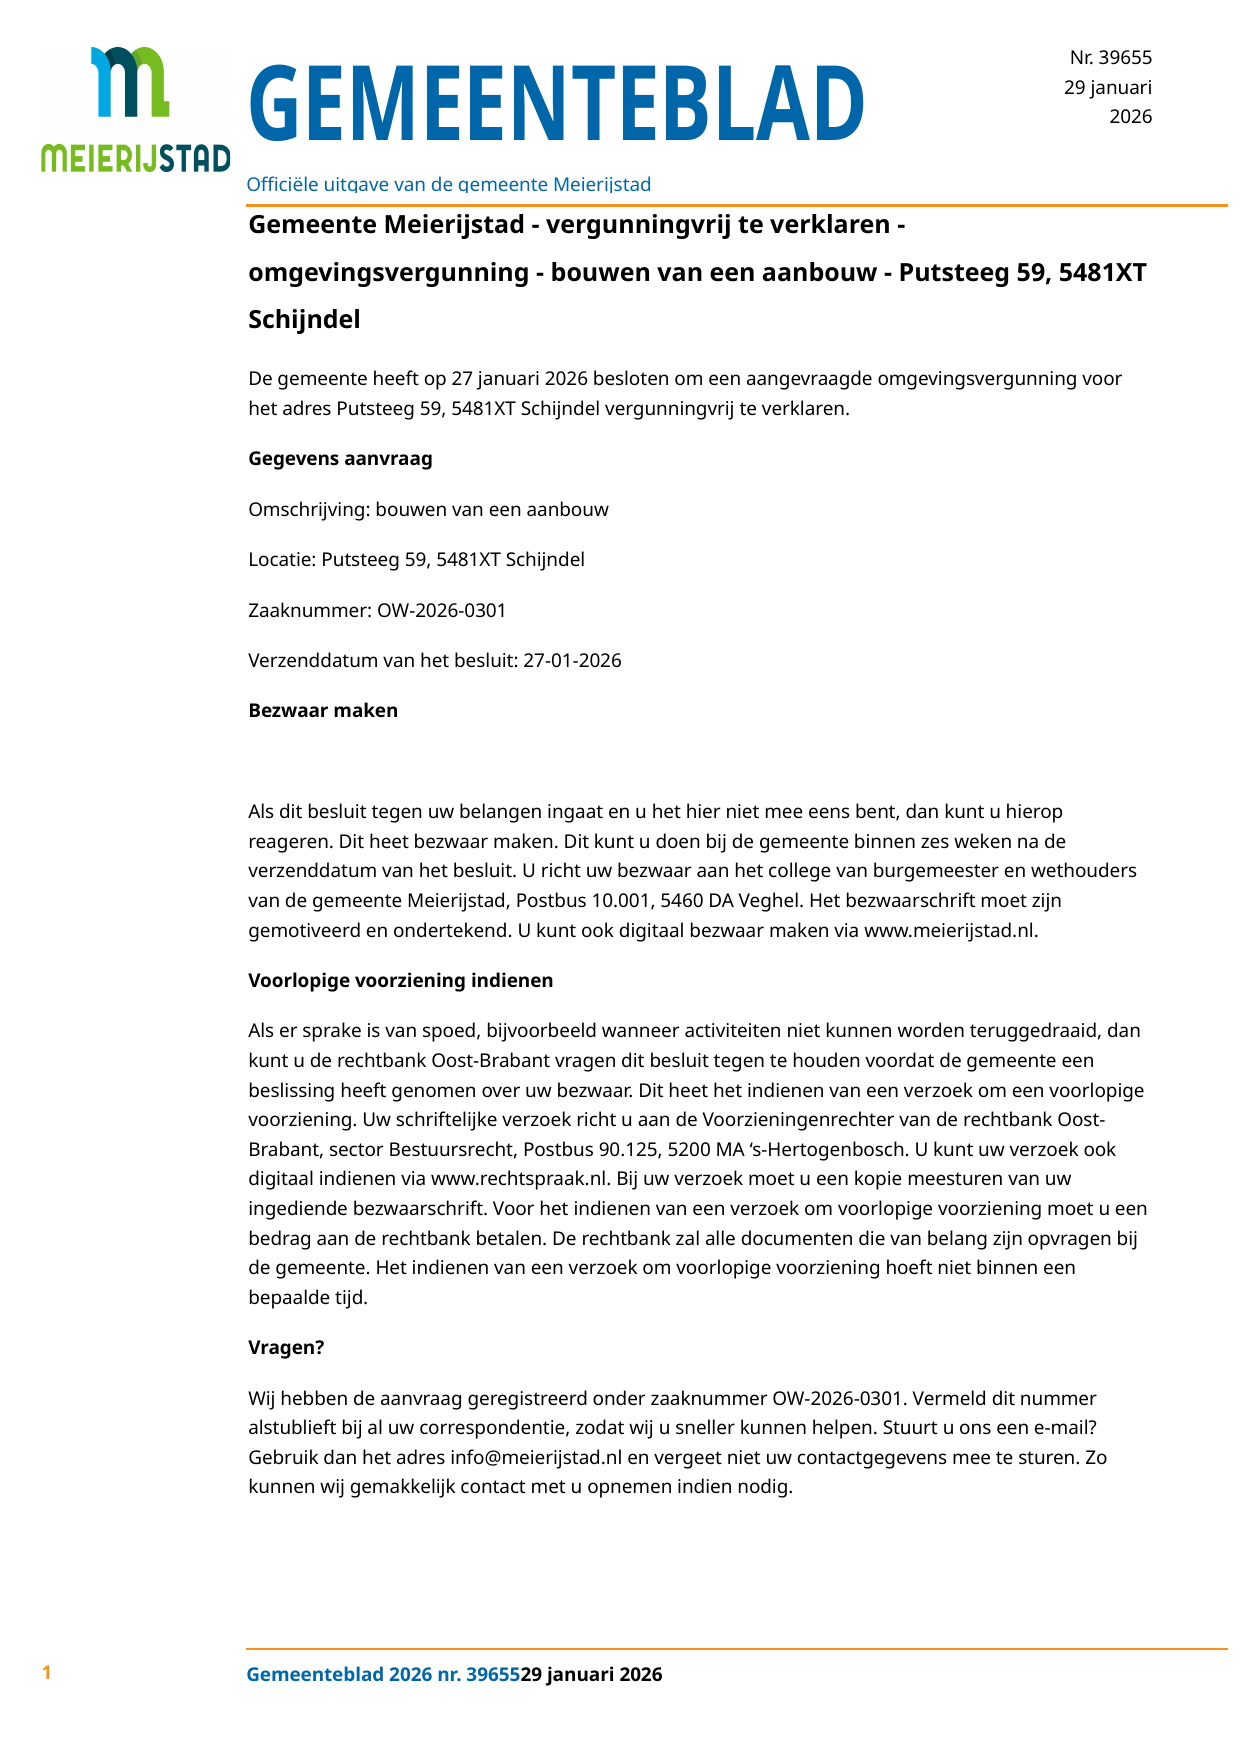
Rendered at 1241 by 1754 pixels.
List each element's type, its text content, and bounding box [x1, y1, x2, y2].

text Omschrijving: bouwen van een aanbouw [248, 496, 1152, 522]
text Wij hebben de aanvraag geregistreerd onder zaaknummer OW-2026-0301. Vermeld dit nummer alstublieft bij al uw correspondentie, zodat wij u sneller kunnen helpen. Stuurt u ons een e-mail? Gebruik dan het adres info@meierijstad.nl en vergeet niet uw contactgegevens mee te sturen. Zo kunnen wij gemakkelijk contact met u opnemen indien nodig. [248, 1385, 1152, 1499]
text Verzenddatum van het besluit: 27-01-2026 [248, 647, 1152, 673]
text Zaaknummer: OW-2026-0301 [248, 597, 1152, 622]
text Locatie: Putsteeg 59, 5481XT Schijndel [248, 546, 1152, 572]
text Gegevens aanvraag [248, 446, 1152, 471]
text Vragen? [248, 1334, 1152, 1360]
text Gemeente Meierijstad - vergunningvrij te verklaren - omgevingsvergunning - bouwen van een aanbouw - Putsteeg 59, 5481XT Schijndel [248, 207, 1152, 336]
text Als er sprake is van spoed, bijvoorbeeld wanneer activiteiten niet kunnen worden teruggedraaid, dan kunt u de rechtbank Oost-Brabant vragen dit besluit tegen te houden voordat de gemeente een beslissing heeft genomen over uw bezwaar. Dit heet het indienen van een verzoek om een voorlopige voorziening. Uw schriftelijke verzoek richt u aan de Voorzieningenrechter van de rechtbank Oost-Brabant, sector Bestuursrecht, Postbus 90.125, 5200 MA ‘s-Hertogenbosch. U kunt uw verzoek ook digitaal indienen via www.rechtspraak.nl. Bij uw verzoek moet u een kopie meesturen van uw ingediende bezwaarschrift. Voor het indienen van een verzoek om voorlopige voorziening moet u een bedrag aan de rechtbank betalen. De rechtbank zal alle documenten die van belang zijn opvragen bij de gemeente. Het indienen van een verzoek om voorlopige voorziening hoeft niet binnen een bepaalde tijd. [248, 1018, 1152, 1309]
text Als dit besluit tegen uw belangen ingaat en u het hier niet mee eens bent, dan kunt u hierop reageren. Dit heet bezwaar maken. Dit kunt u doen bij de gemeente binnen zes weken na de verzenddatum van het besluit. U richt uw bezwaar aan het college van burgemeester en wethouders van de gemeente Meierijstad, Postbus 10.001, 5460 DA Veghel. Het bezwaarschrift moet zijn gemotiveerd en ondertekend. U kunt ook digitaal bezwaar maken via www.meierijstad.nl. [248, 798, 1152, 942]
text Voorlopige voorziening indienen [248, 967, 1152, 993]
picture [41, 47, 231, 172]
text Bezwaar maken [248, 698, 1152, 723]
text De gemeente heeft op 27 januari 2026 besloten om een aangevraagde omgevingsvergunning voor het adres Putsteeg 59, 5481XT Schijndel vergunningvrij te verklaren. [248, 366, 1152, 421]
